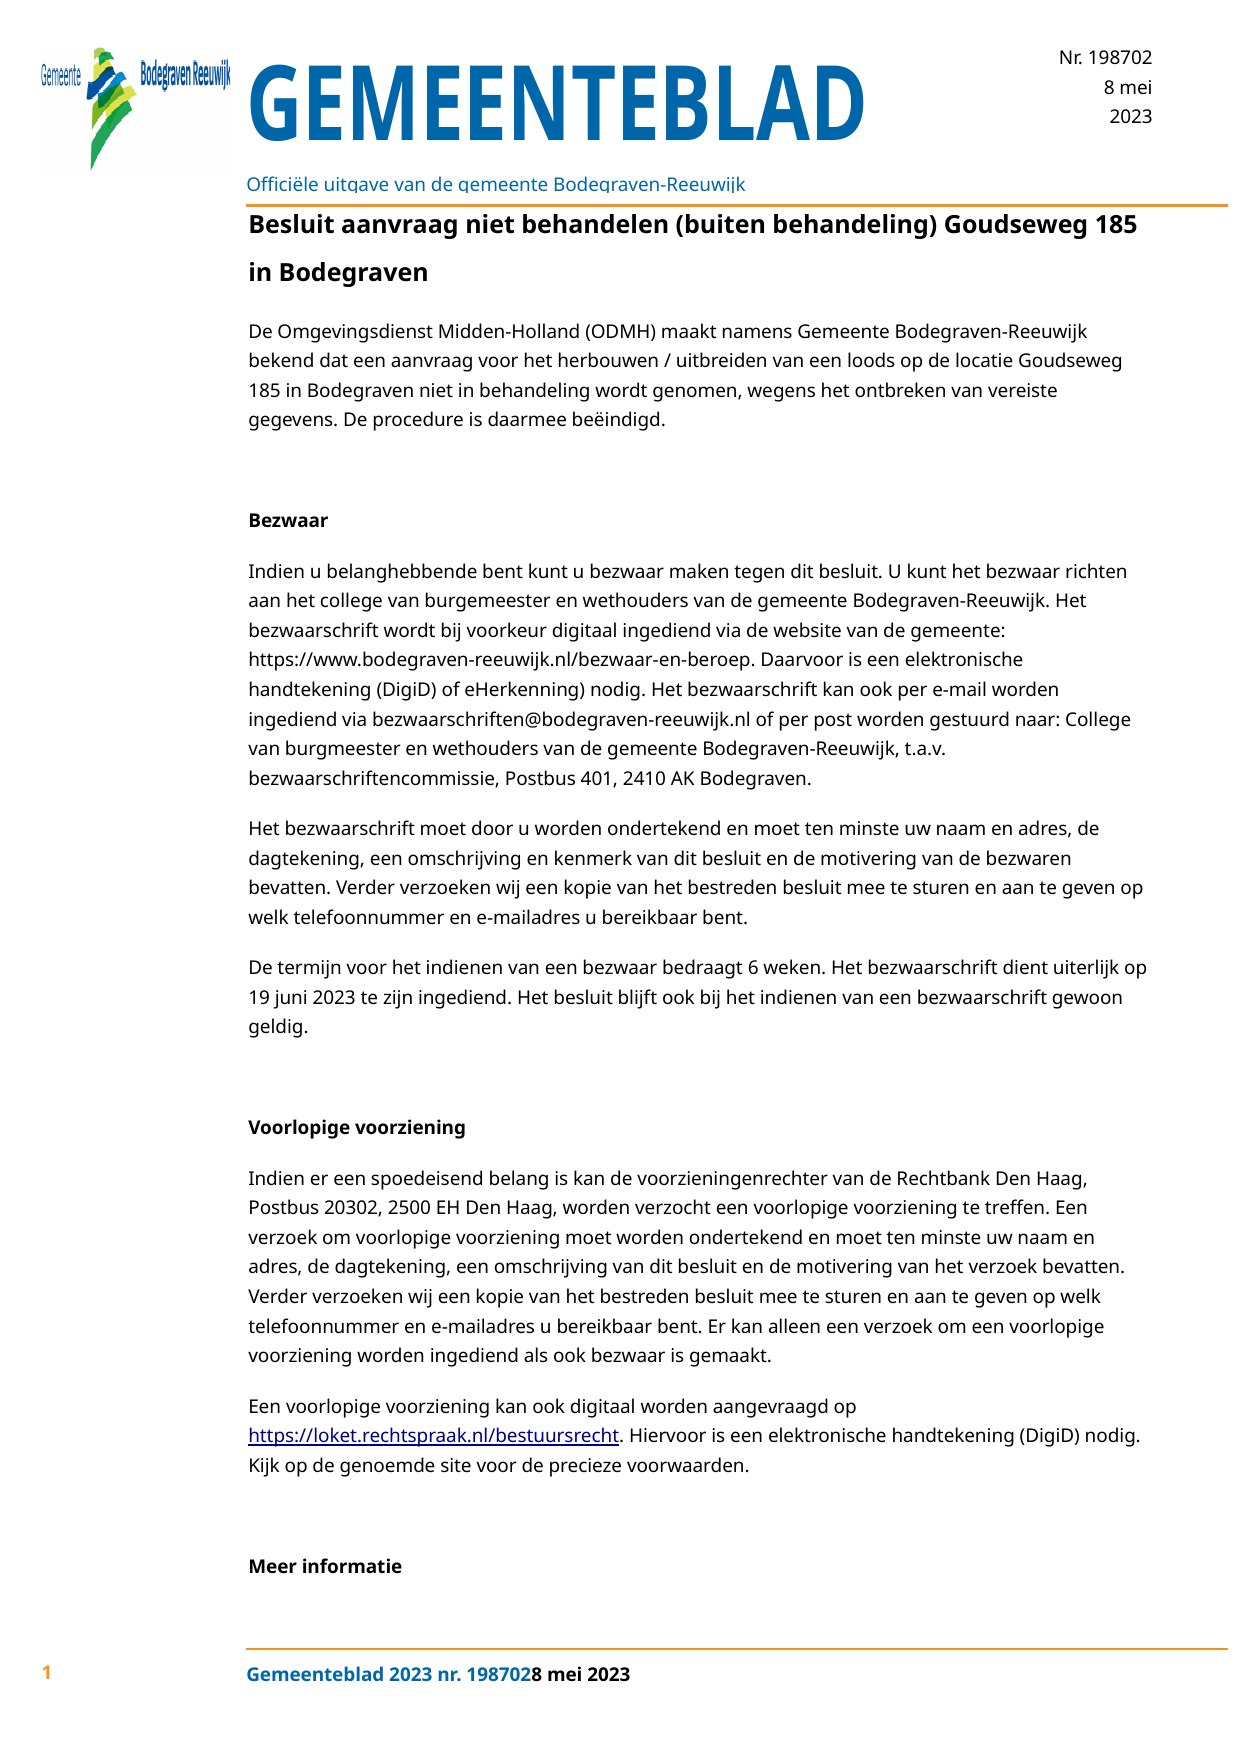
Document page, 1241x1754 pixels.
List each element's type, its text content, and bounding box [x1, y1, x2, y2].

text Voorlopige voorziening [248, 1114, 1152, 1140]
text Besluit aanvraag niet behandelen (buiten behandeling) Goudseweg 185 in Bodegraven [248, 207, 1152, 288]
text De termijn voor het indienen van een bezwaar bedraagt 6 weken. Het bezwaarschrift dient uiterlijk op 19 juni 2023 te zijn ingediend. Het besluit blijft ook bij het indienen van een bezwaarschrift gewoon geldig. [248, 954, 1152, 1039]
text De Omgevingsdienst Midden-Holland (ODMH) maakt namens Gemeente Bodegraven-Reeuwijk bekend dat een aanvraag voor het herbouwen / uitbreiden van een loods op de locatie Goudseweg 185 in Bodegraven niet in behandeling wordt genomen, wegens het ontbreken van vereiste gegevens. De procedure is daarmee beëindigd. [248, 318, 1152, 432]
text Meer informatie [248, 1553, 1152, 1579]
text Bezwaar [248, 507, 1152, 533]
text Het bezwaarschrift moet door u worden ondertekend en moet ten minste uw naam en adres, de dagtekening, een omschrijving en kenmerk van dit besluit en de motivering van de bezwaren bevatten. Verder verzoeken wij een kopie van het bestreden besluit mee te sturen en aan te geven op welk telefoonnummer en e-mailadres u bereikbaar bent. [248, 815, 1152, 930]
text Indien u belanghebbende bent kunt u bezwaar maken tegen dit besluit. U kunt het bezwaar richten aan het college van burgemeester en wethouders van de gemeente Bodegraven-Reeuwijk. Het bezwaarschrift wordt bij voorkeur digitaal ingediend via de website van de gemeente: https://www.bodegraven-reeuwijk.nl/bezwaar-en-beroep. Daarvoor is een elektronische handtekening (DigiD) of eHerkenning) nodig. Het bezwaarschrift kan ook per e-mail worden ingediend via bezwaarschriften@bodegraven-reeuwijk.nl of per post worden gestuurd naar: College van burgmeester en wethouders van de gemeente Bodegraven-Reeuwijk, t.a.v. bezwaarschriftencommissie, Postbus 401, 2410 AK Bodegraven. [248, 558, 1152, 791]
picture [41, 47, 231, 172]
text Een voorlopige voorziening kan ook digitaal worden aangevraagd op https://loket.rechtspraak.nl/bestuursrecht. Hiervoor is een elektronische handtekening (DigiD) nodig. Kijk op de genoemde site voor de precieze voorwaarden. [248, 1393, 1152, 1478]
text Indien er een spoedeisend belang is kan de voorzieningenrechter van de Rechtbank Den Haag, Postbus 20302, 2500 EH Den Haag, worden verzocht een voorlopige voorziening te treffen. Een verzoek om voorlopige voorziening moet worden ondertekend en moet ten minste uw naam en adres, de dagtekening, een omschrijving van dit besluit en de motivering van het verzoek bevatten. Verder verzoeken wij een kopie van het bestreden besluit mee te sturen en aan te geven op welk telefoonnummer en e-mailadres u bereikbaar bent. Er kan alleen een verzoek om een voorlopige voorziening worden ingediend als ook bezwaar is gemaakt. [248, 1165, 1152, 1368]
